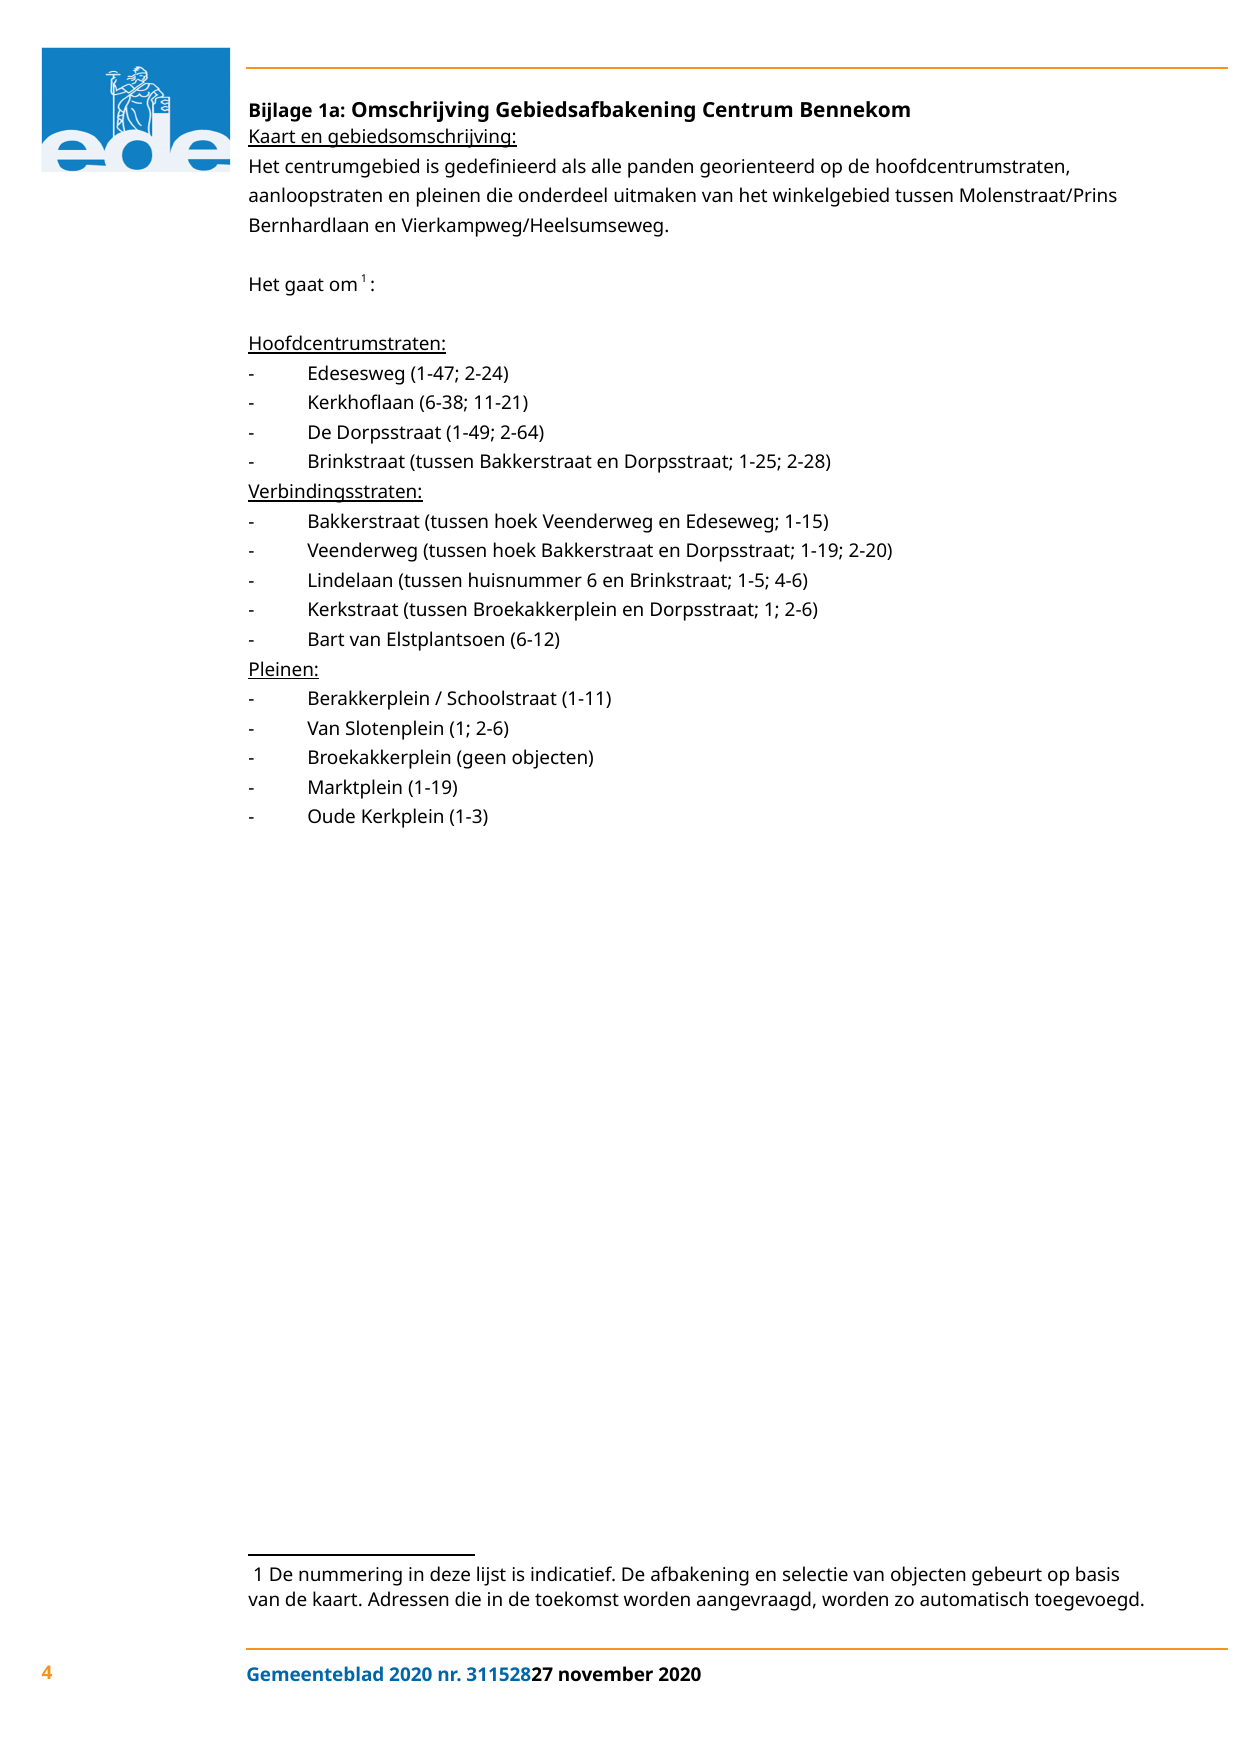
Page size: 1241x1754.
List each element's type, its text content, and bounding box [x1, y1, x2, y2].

list Brinkstraat (tussen Bakkerstraat en Dorpsstraat; 1-25; 2-28) [248, 449, 1152, 474]
list Lindelaan (tussen huisnummer 6 en Brinkstraat; 1-5; 4-6) [248, 567, 1152, 593]
picture [41, 47, 231, 172]
list Broekakkerplein (geen objecten) [248, 744, 1152, 770]
list Kerkstraat (tussen Broekakkerplein en Dorpsstraat; 1; 2-6) [248, 597, 1152, 622]
text De nummering in deze lijst is indicatief. De afbakening en selectie van objecten gebeurt op basis van de kaart. Adressen die in de toekomst worden aangevraagd, worden zo automatisch toegevoegd. [248, 1561, 1152, 1612]
list Bart van Elstplantsoen (6-12) [248, 626, 1152, 652]
list Bakkerstraat (tussen hoek Veenderweg en Edeseweg; 1-15) [248, 508, 1152, 534]
text Verbindingsstraten: [248, 478, 1152, 504]
list Kerkhoflaan (6-38; 11-21) [248, 389, 1152, 415]
text Het gaat om: [248, 271, 1152, 297]
text Hoofdcentrumstraten: [248, 330, 1152, 356]
list Edesesweg (1-47; 2-24) [248, 360, 1152, 386]
text Het centrumgebied is gedefinieerd als alle panden georienteerd op de hoofdcentrumstraten, aanloopstraten en pleinen die onderdeel uitmaken van het winkelgebied tussen Molenstraat/Prins Bernhardlaan en Vierkampweg/Heelsumseweg. [248, 153, 1152, 238]
list Oude Kerkplein (1-3) [248, 804, 1152, 829]
list Berakkerplein / Schoolstraat (1-11) [248, 685, 1152, 711]
list De Dorpsstraat (1-49; 2-64) [248, 419, 1152, 445]
list Marktplein (1-19) [248, 774, 1152, 800]
text Kaart en gebiedsomschrijving: [248, 123, 1152, 149]
list Veenderweg (tussen hoek Bakkerstraat en Dorpsstraat; 1-19; 2-20) [248, 537, 1152, 563]
list Van Slotenplein (1; 2-6) [248, 715, 1152, 741]
text Pleinen: [248, 656, 1152, 682]
text Bijlage 1a: Omschrijving Gebiedsafbakening Centrum Bennekom [248, 95, 1152, 123]
